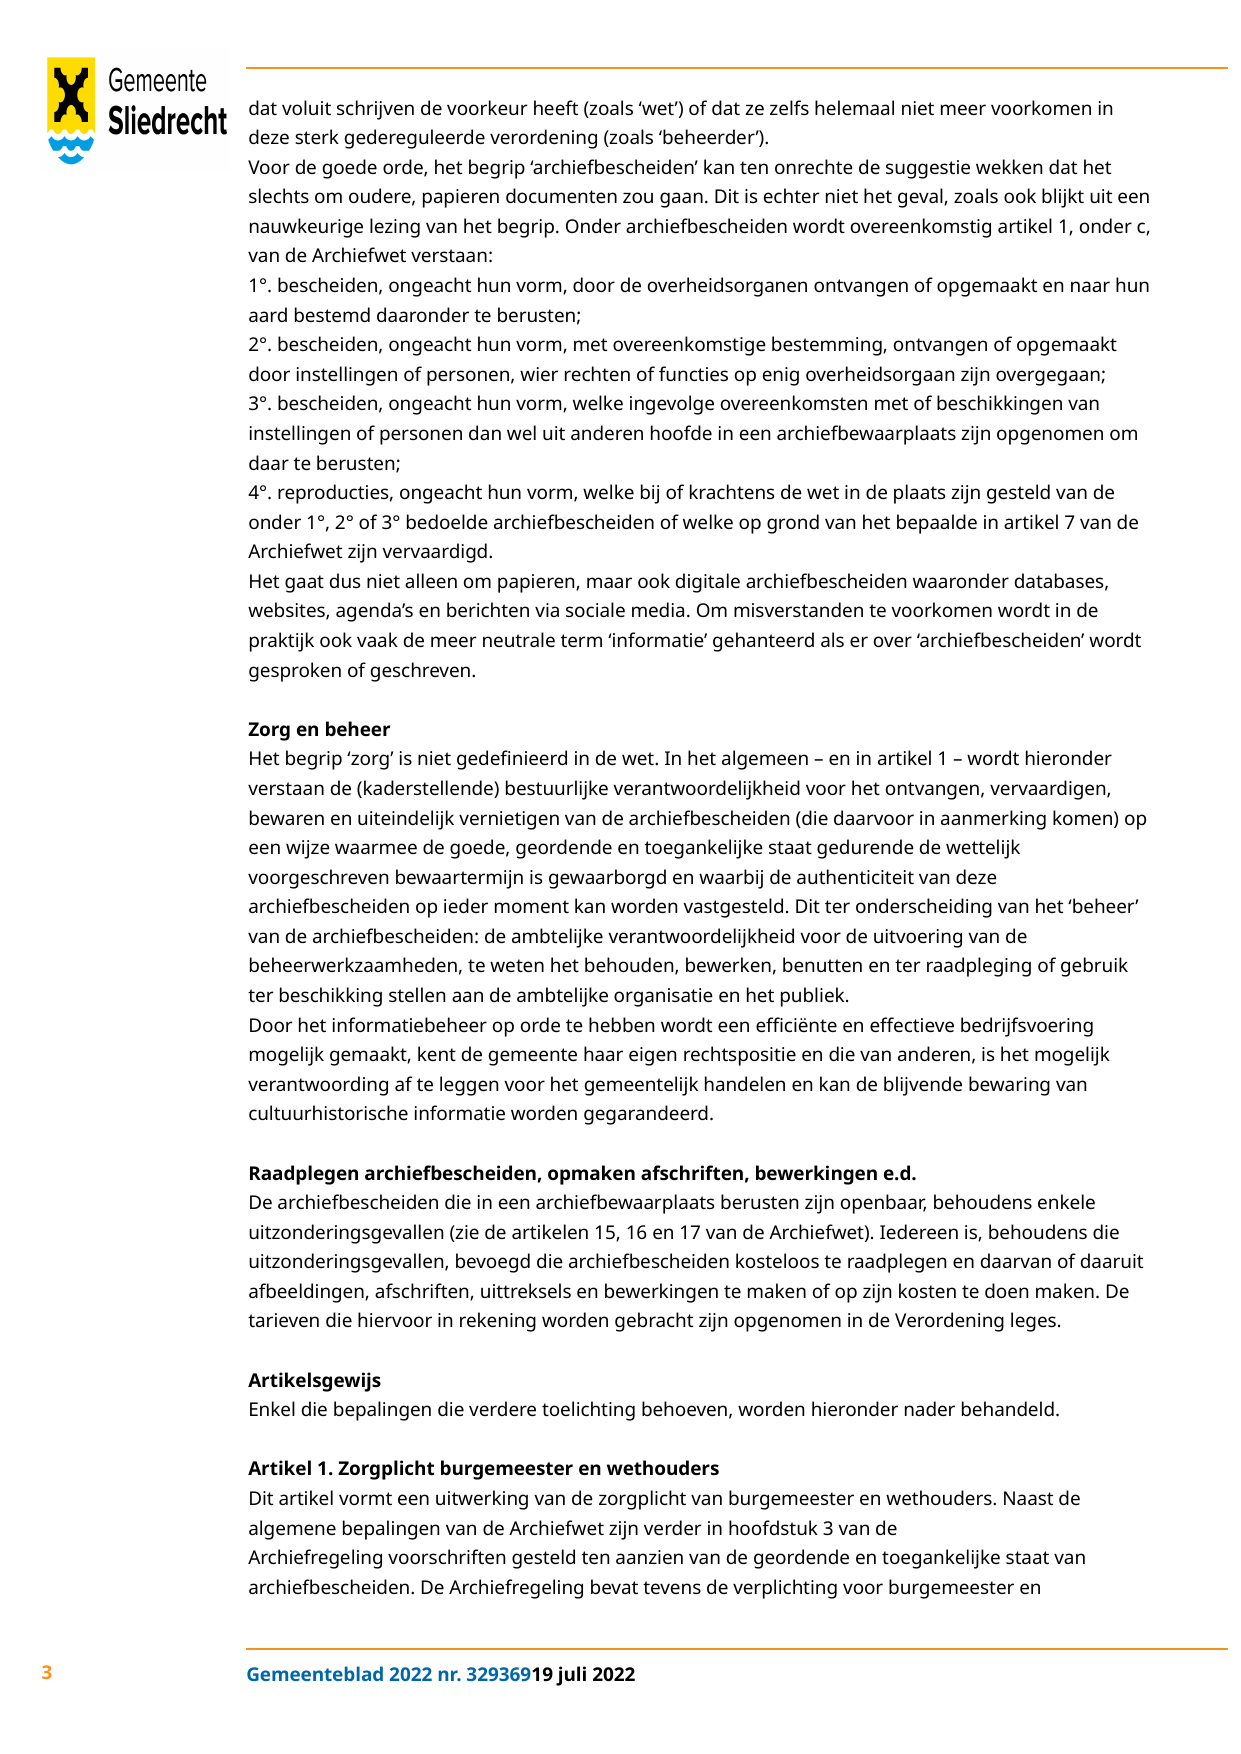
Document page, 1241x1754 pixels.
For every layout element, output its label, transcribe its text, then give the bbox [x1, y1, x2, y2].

picture [41, 47, 231, 172]
text Dit artikel vormt een uitwerking van de zorgplicht van burgemeester en wethouders. Naast de algemene bepalingen van de Archiefwet zijn verder in hoofdstuk 3 van de [248, 1485, 1152, 1541]
text Het gaat dus niet alleen om papieren, maar ook digitale archiefbescheiden waaronder databases, websites, agenda’s en berichten via sociale media. Om misverstanden te voorkomen wordt in de praktijk ook vaak de meer neutrale term ‘informatie’ gehanteerd als er over ‘archiefbescheiden’ wordt gesproken of geschreven. [248, 568, 1152, 683]
text Artikelsgewijs [248, 1367, 1152, 1393]
text Artikel 1. Zorgplicht burgemeester en wethouders [248, 1456, 1152, 1481]
text 4°. reproducties, ongeacht hun vorm, welke bij of krachtens de wet in de plaats zijn gesteld van de onder 1°, 2° of 3° bedoelde archiefbescheiden of welke op grond van het bepaalde in artikel 7 van de Archiefwet zijn vervaardigd. [248, 479, 1152, 564]
text 3°. bescheiden, ongeacht hun vorm, welke ingevolge overeenkomsten met of beschikkingen van instellingen of personen dan wel uit anderen hoofde in een archiefbewaarplaats zijn opgenomen om daar te berusten; [248, 391, 1152, 476]
text De archiefbescheiden die in een archiefbewaarplaats berusten zijn openbaar, behoudens enkele uitzonderingsgevallen (zie de artikelen 15, 16 en 17 van de Archiefwet). Iedereen is, behoudens die uitzonderingsgevallen, bevoegd die archiefbescheiden kosteloos te raadplegen en daarvan of daaruit afbeeldingen, afschriften, uittreksels en bewerkingen te maken of op zijn kosten te doen maken. De tarieven die hiervoor in rekening worden gebracht zijn opgenomen in de Verordening leges. [248, 1189, 1152, 1333]
text Het begrip ‘zorg’ is niet gedefinieerd in de wet. In het algemeen – en in artikel 1 – wordt hieronder verstaan de (kaderstellende) bestuurlijke verantwoordelijkheid voor het ontvangen, vervaardigen, bewaren en uiteindelijk vernietigen van de archiefbescheiden (die daarvoor in aanmerking komen) op een wijze waarmee de goede, geordende en toegankelijke staat gedurende de wettelijk voorgeschreven bewaartermijn is gewaarborgd en waarbij de authenticiteit van deze archiefbescheiden op ieder moment kan worden vastgesteld. Dit ter onderscheiding van het ‘beheer’ van de archiefbescheiden: de ambtelijke verantwoordelijkheid voor de uitvoering van de beheerwerkzaamheden, te weten het behouden, bewerken, benutten en ter raadpleging of gebruik ter beschikking stellen aan de ambtelijke organisatie en het publiek. [248, 746, 1152, 1008]
text Voor de goede orde, het begrip ‘archiefbescheiden’ kan ten onrechte de suggestie wekken dat het slechts om oudere, papieren documenten zou gaan. Dit is echter niet het geval, zoals ook blijkt uit een nauwkeurige lezing van het begrip. Onder archiefbescheiden wordt overeenkomstig artikel 1, onder c, van de Archiefwet verstaan: [248, 154, 1152, 268]
text Zorg en beheer [248, 716, 1152, 742]
text Door het informatiebeheer op orde te hebben wordt een efficiënte en effectieve bedrijfsvoering mogelijk gemaakt, kent de gemeente haar eigen rechtspositie en die van anderen, is het mogelijk verantwoording af te leggen voor het gemeentelijk handelen en kan de blijvende bewaring van cultuurhistorische informatie worden gegarandeerd. [248, 1012, 1152, 1126]
text Archiefregeling voorschriften gesteld ten aanzien van de geordende en toegankelijke staat van archiefbescheiden. De Archiefregeling bevat tevens de verplichting voor burgemeester en [248, 1544, 1152, 1600]
text 2°. bescheiden, ongeacht hun vorm, met overeenkomstige bestemming, ontvangen of opgemaakt door instellingen of personen, wier rechten of functies op enig overheidsorgaan zijn overgegaan; [248, 331, 1152, 387]
text Raadplegen archiefbescheiden, opmaken afschriften, bewerkingen e.d. [248, 1160, 1152, 1186]
text dat voluit schrijven de voorkeur heeft (zoals ‘wet’) of dat ze zelfs helemaal niet meer voorkomen in deze sterk gedereguleerde verordening (zoals ‘beheerder’). [248, 95, 1152, 150]
text 1°. bescheiden, ongeacht hun vorm, door de overheidsorganen ontvangen of opgemaakt en naar hun aard bestemd daaronder te berusten; [248, 272, 1152, 328]
text Enkel die bepalingen die verdere toelichting behoeven, worden hieronder nader behandeld. [248, 1396, 1152, 1422]
